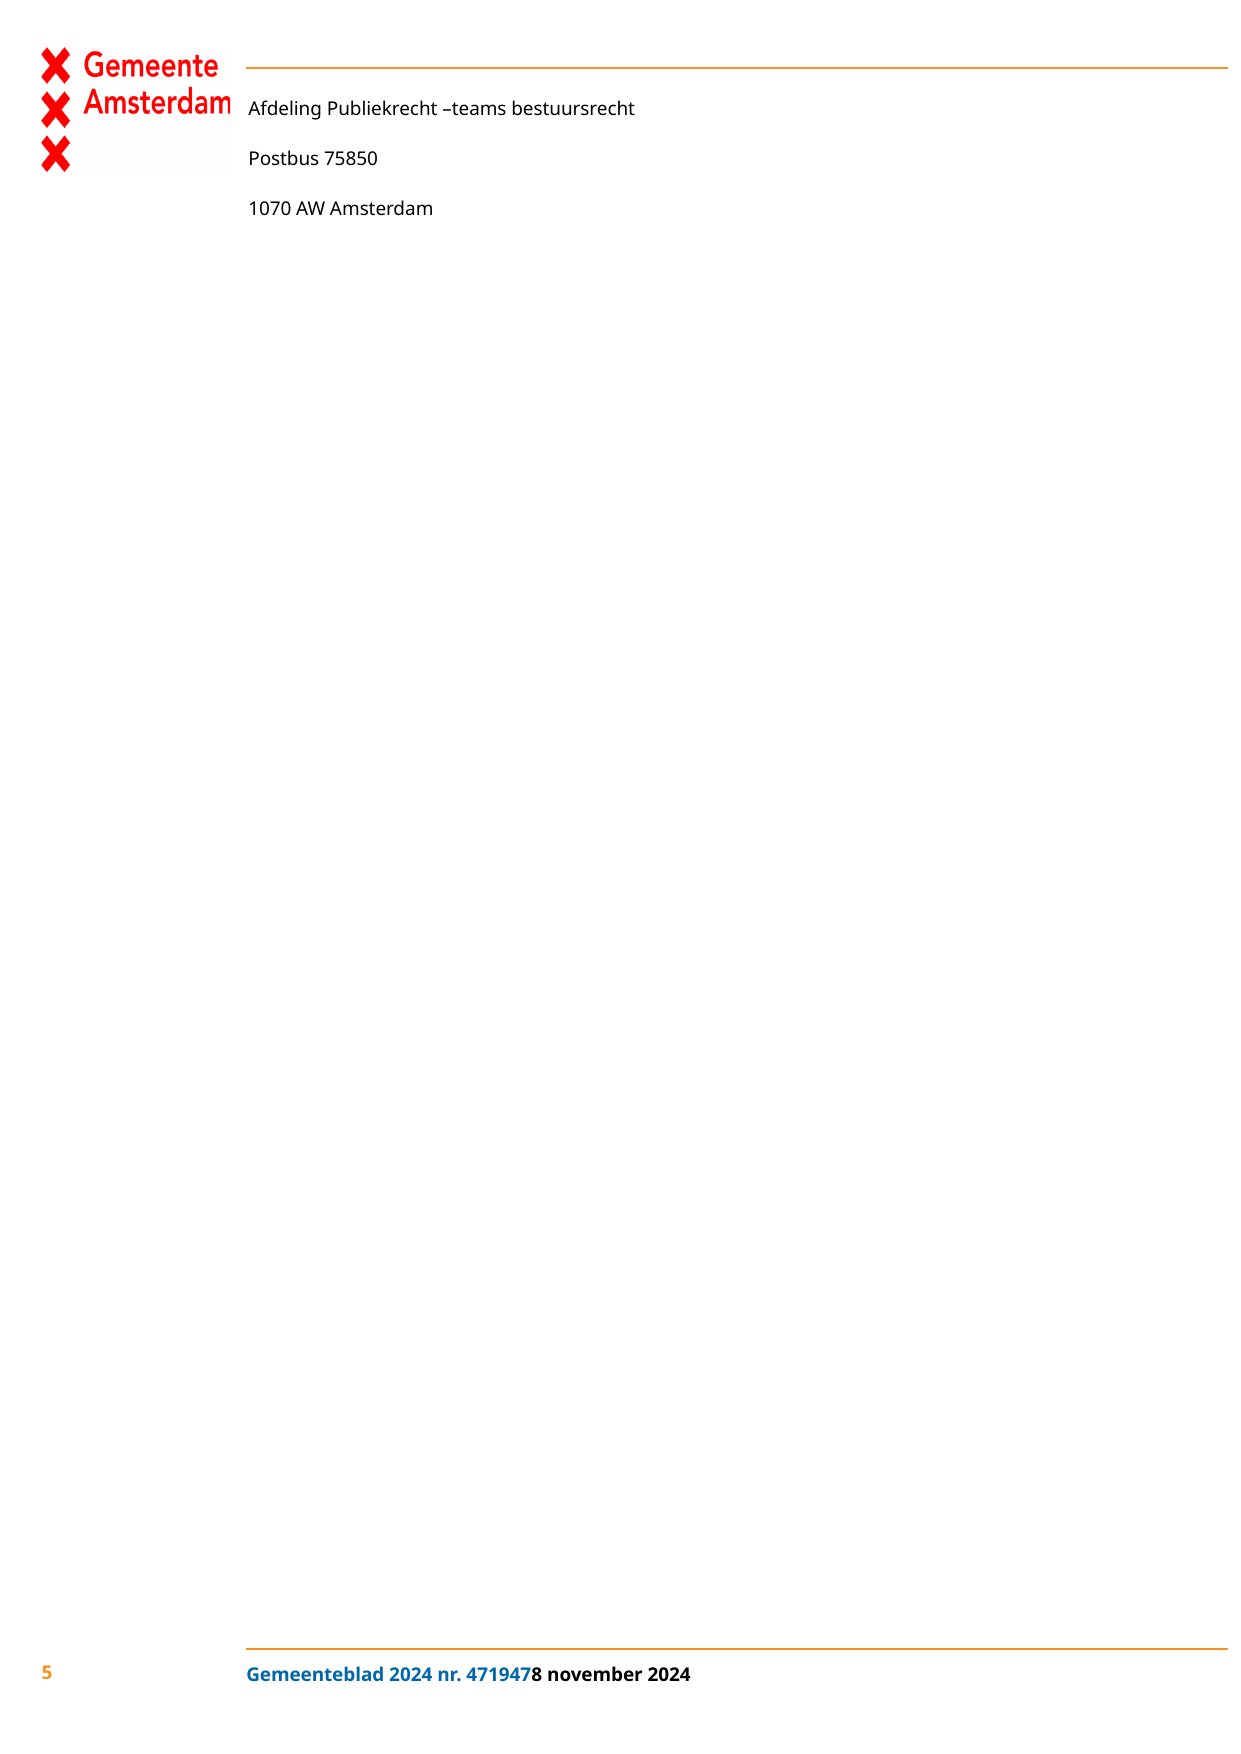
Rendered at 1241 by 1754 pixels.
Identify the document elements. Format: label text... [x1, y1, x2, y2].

text Postbus 75850 [248, 145, 1152, 171]
text 1070 AW Amsterdam [248, 196, 1152, 221]
text Afdeling Publiekrecht –teams bestuursrecht [248, 95, 1152, 121]
picture [41, 47, 231, 172]
